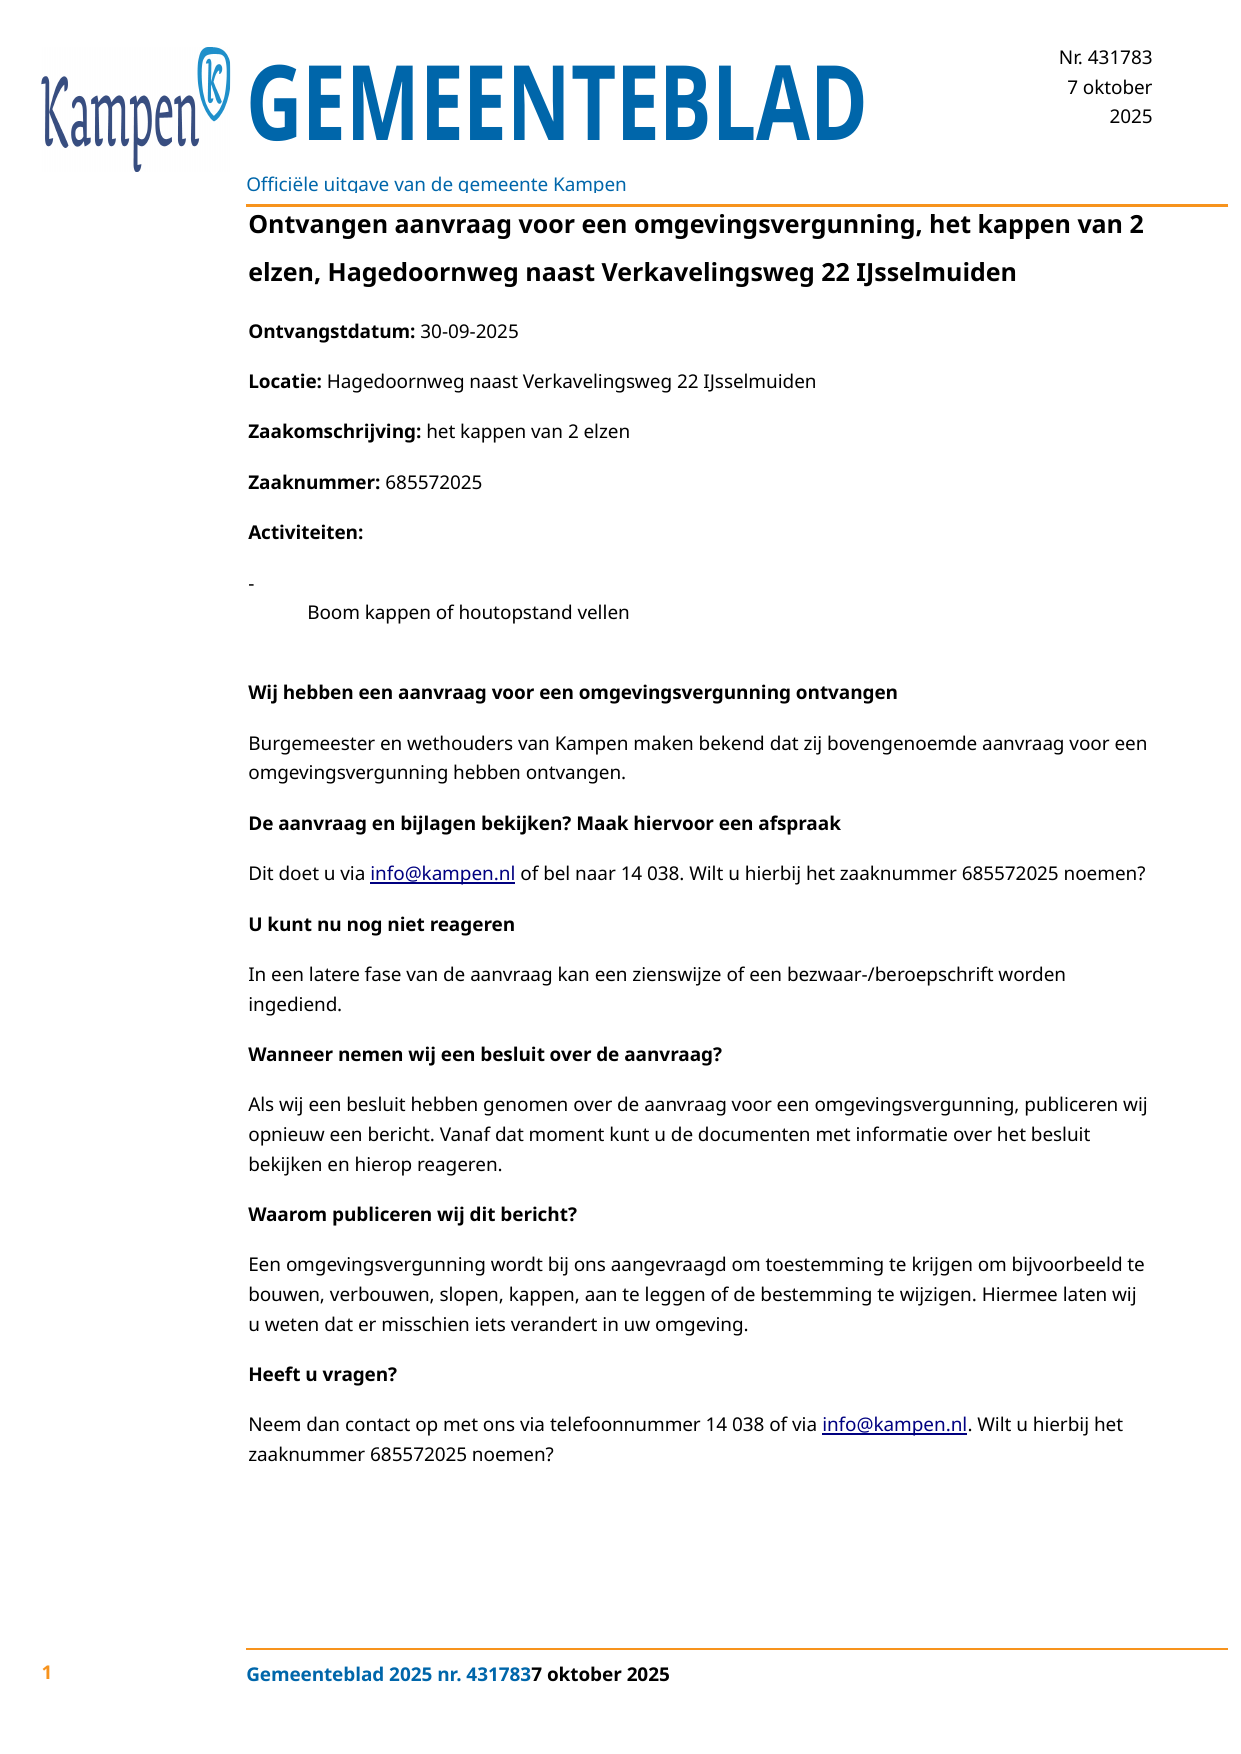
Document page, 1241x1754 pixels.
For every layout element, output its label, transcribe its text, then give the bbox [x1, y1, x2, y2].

text Burgemeester en wethouders van Kampen maken bekend dat zij bovengenoemde aanvraag voor een omgevingsvergunning hebben ontvangen. [248, 730, 1152, 785]
text Wanneer nemen wij een besluit over de aanvraag? [248, 1041, 1152, 1067]
text Neem dan contact op met ons via telefoonnummer 14 038 of via info@kampen.nl. Wilt u hierbij het zaaknummer 685572025 noemen? [248, 1412, 1152, 1467]
text Ontvangen aanvraag voor een omgevingsvergunning, het kappen van 2 elzen, Hagedoornweg naast Verkavelingsweg 22 IJsselmuiden [248, 207, 1152, 288]
picture [41, 47, 231, 172]
text Dit doet u via info@kampen.nl of bel naar 14 038. Wilt u hierbij het zaaknummer 685572025 noemen? [248, 860, 1152, 886]
text Wij hebben een aanvraag voor een omgevingsvergunning ontvangen [248, 679, 1152, 705]
list Boom kappen of houtopstand vellen [248, 599, 1152, 625]
text In een latere fase van de aanvraag kan een zienswijze of een bezwaar-/beroepschrift worden ingediend. [248, 961, 1152, 1017]
text Zaaknummer: 685572025 [248, 469, 1152, 495]
text Ontvangstdatum: 30-09-2025 [248, 318, 1152, 344]
text De aanvraag en bijlagen bekijken? Maak hiervoor een afspraak [248, 810, 1152, 836]
text Als wij een besluit hebben genomen over de aanvraag voor een omgevingsvergunning, publiceren wij opnieuw een bericht. Vanaf dat moment kunt u de documenten met informatie over het besluit bekijken en hierop reageren. [248, 1092, 1152, 1177]
text Activiteiten: [248, 519, 1152, 545]
text Waarom publiceren wij dit bericht? [248, 1201, 1152, 1227]
text U kunt nu nog niet reageren [248, 911, 1152, 937]
text Locatie: Hagedoornweg naast Verkavelingsweg 22 IJsselmuiden [248, 368, 1152, 394]
text Een omgevingsvergunning wordt bij ons aangevraagd om toestemming te krijgen om bijvoorbeeld te bouwen, verbouwen, slopen, kappen, aan te leggen of de bestemming te wijzigen. Hiermee laten wij u weten dat er misschien iets verandert in uw omgeving. [248, 1252, 1152, 1337]
text Zaakomschrijving: het kappen van 2 elzen [248, 419, 1152, 444]
text Heeft u vragen? [248, 1361, 1152, 1387]
